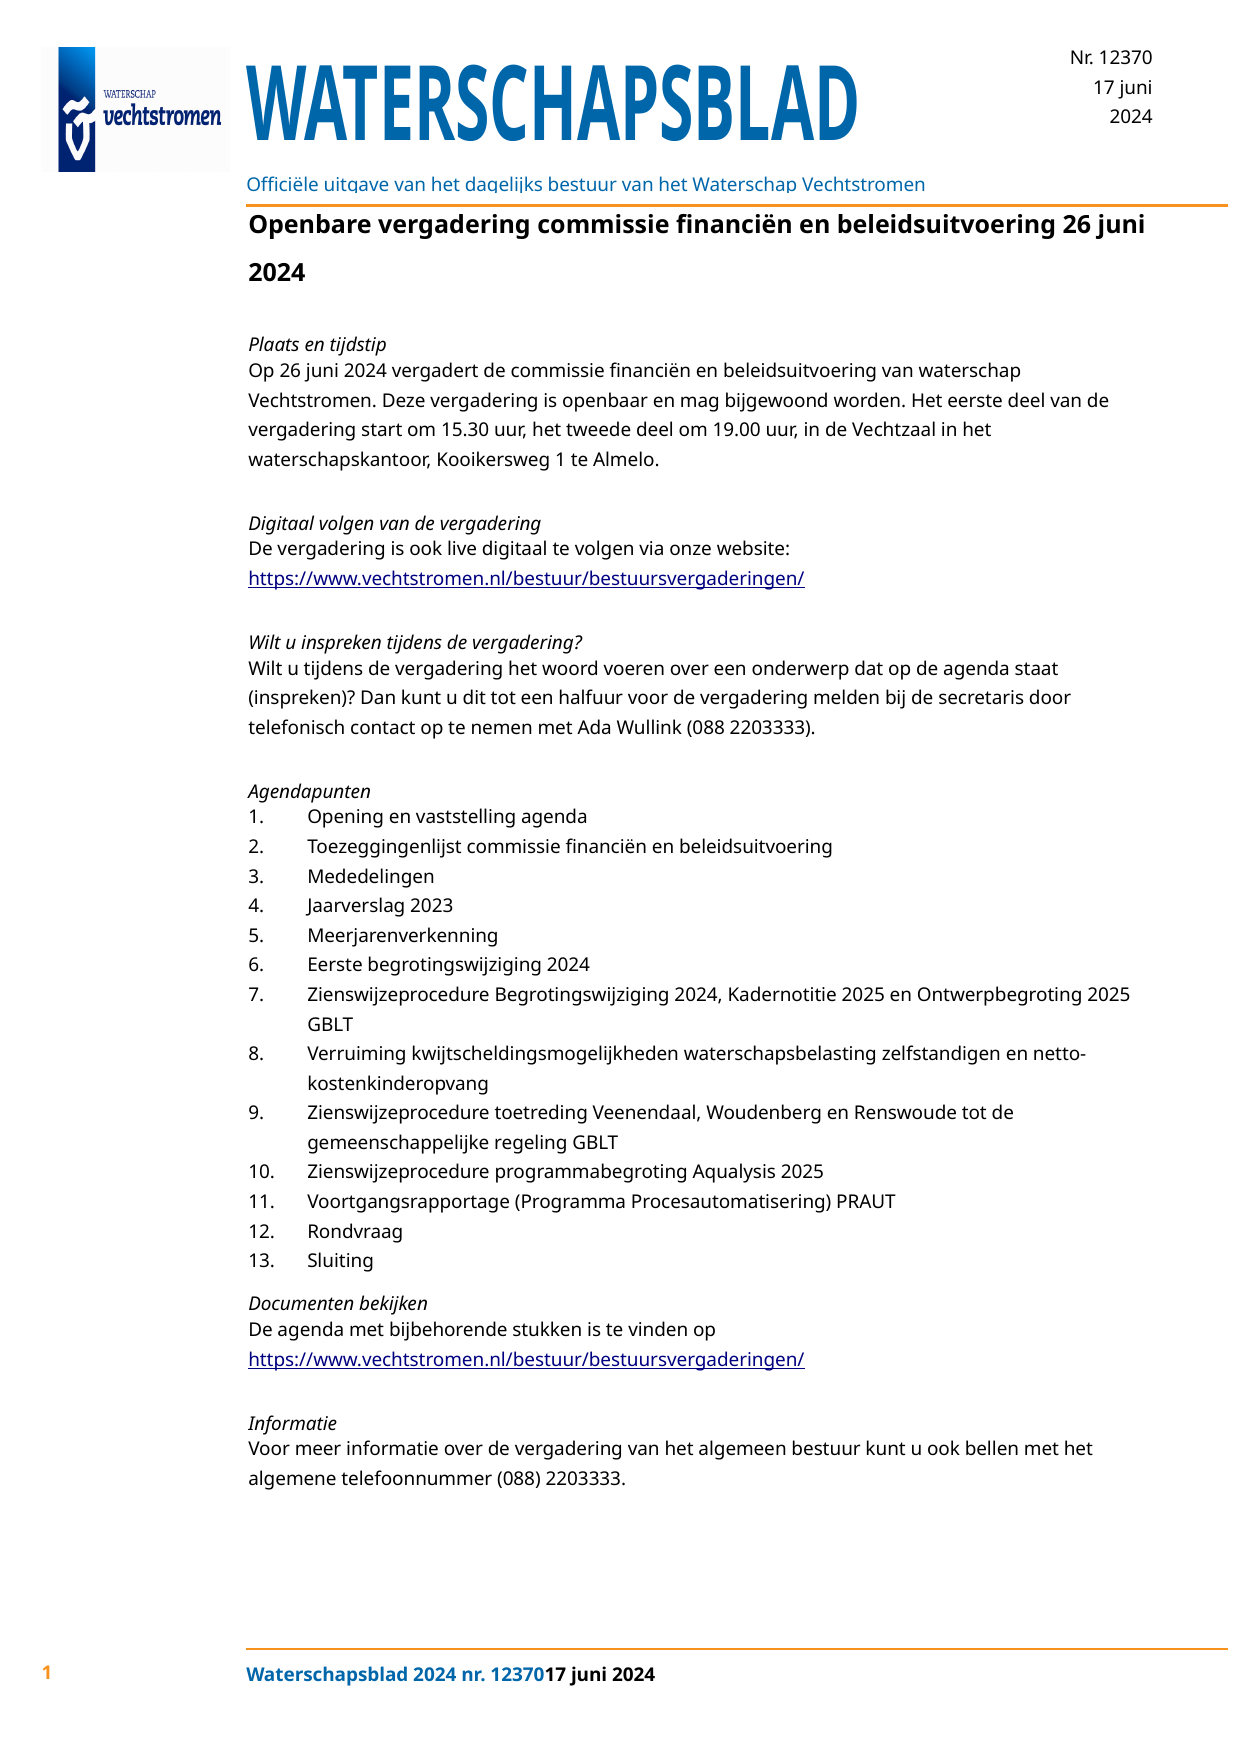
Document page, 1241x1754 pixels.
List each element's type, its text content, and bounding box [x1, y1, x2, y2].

list Mededelingen [248, 863, 1152, 889]
text Wilt u inspreken tijdens de vergadering? [248, 629, 1152, 655]
text Wilt u tijdens de vergadering het woord voeren over een onderwerp dat op de agenda staat (inspreken)? Dan kunt u dit tot een halfuur voor de vergadering melden bij de secretaris door telefonisch contact op te nemen met Ada Wullink (088 2203333). [248, 655, 1152, 740]
text Agendapunten [248, 778, 1152, 804]
list Opening en vaststelling agenda [248, 804, 1152, 829]
list Toezeggingenlijst commissie financiën en beleidsuitvoering [248, 833, 1152, 859]
list Voortgangsrapportage (Programma Procesautomatisering) PRAUT [248, 1188, 1152, 1214]
text De agenda met bijbehorende stukken is te vinden op https://www.vechtstromen.nl/bestuur/bestuursvergaderingen/ [248, 1316, 1152, 1372]
text Documenten bekijken [248, 1291, 1152, 1316]
text De vergadering is ook live digitaal te volgen via onze website: https://www.vechtstromen.nl/bestuur/bestuursvergaderingen/ [248, 536, 1152, 591]
list Zienswijzeprocedure programmabegroting Aqualysis 2025 [248, 1159, 1152, 1184]
text Informatie [248, 1410, 1152, 1436]
list Jaarverslag 2023 [248, 892, 1152, 918]
list Zienswijzeprocedure Begrotingswijziging 2024, Kadernotitie 2025 en Ontwerpbegroting 2025 GBLT [248, 981, 1152, 1037]
list Sluiting [248, 1247, 1152, 1273]
text Voor meer informatie over de vergadering van het algemeen bestuur kunt u ook bellen met het algemene telefoonnummer (088) 2203333. [248, 1436, 1152, 1491]
list Meerjarenverkenning [248, 922, 1152, 948]
text Openbare vergadering commissie financiën en beleidsuitvoering 26 juni 2024 [248, 207, 1152, 288]
list Eerste begrotingswijziging 2024 [248, 952, 1152, 977]
text Digitaal volgen van de vergadering [248, 510, 1152, 536]
text Plaats en tijdstip [248, 331, 1152, 357]
list Rondvraag [248, 1218, 1152, 1244]
list Verruiming kwijtscheldingsmogelijkheden waterschapsbelasting zelfstandigen en netto-kostenkinderopvang [248, 1040, 1152, 1096]
list Zienswijzeprocedure toetreding Veenendaal, Woudenberg en Renswoude tot de gemeenschappelijke regeling GBLT [248, 1099, 1152, 1155]
text Op 26 juni 2024 vergadert de commissie financiën en beleidsuitvoering van waterschap Vechtstromen. Deze vergadering is openbaar en mag bijgewoond worden. Het eerste deel van de vergadering start om 15.30 uur, het tweede deel om 19.00 uur, in de Vechtzaal in het waterschapskantoor, Kooikersweg 1 te Almelo. [248, 357, 1152, 472]
picture [41, 47, 231, 172]
